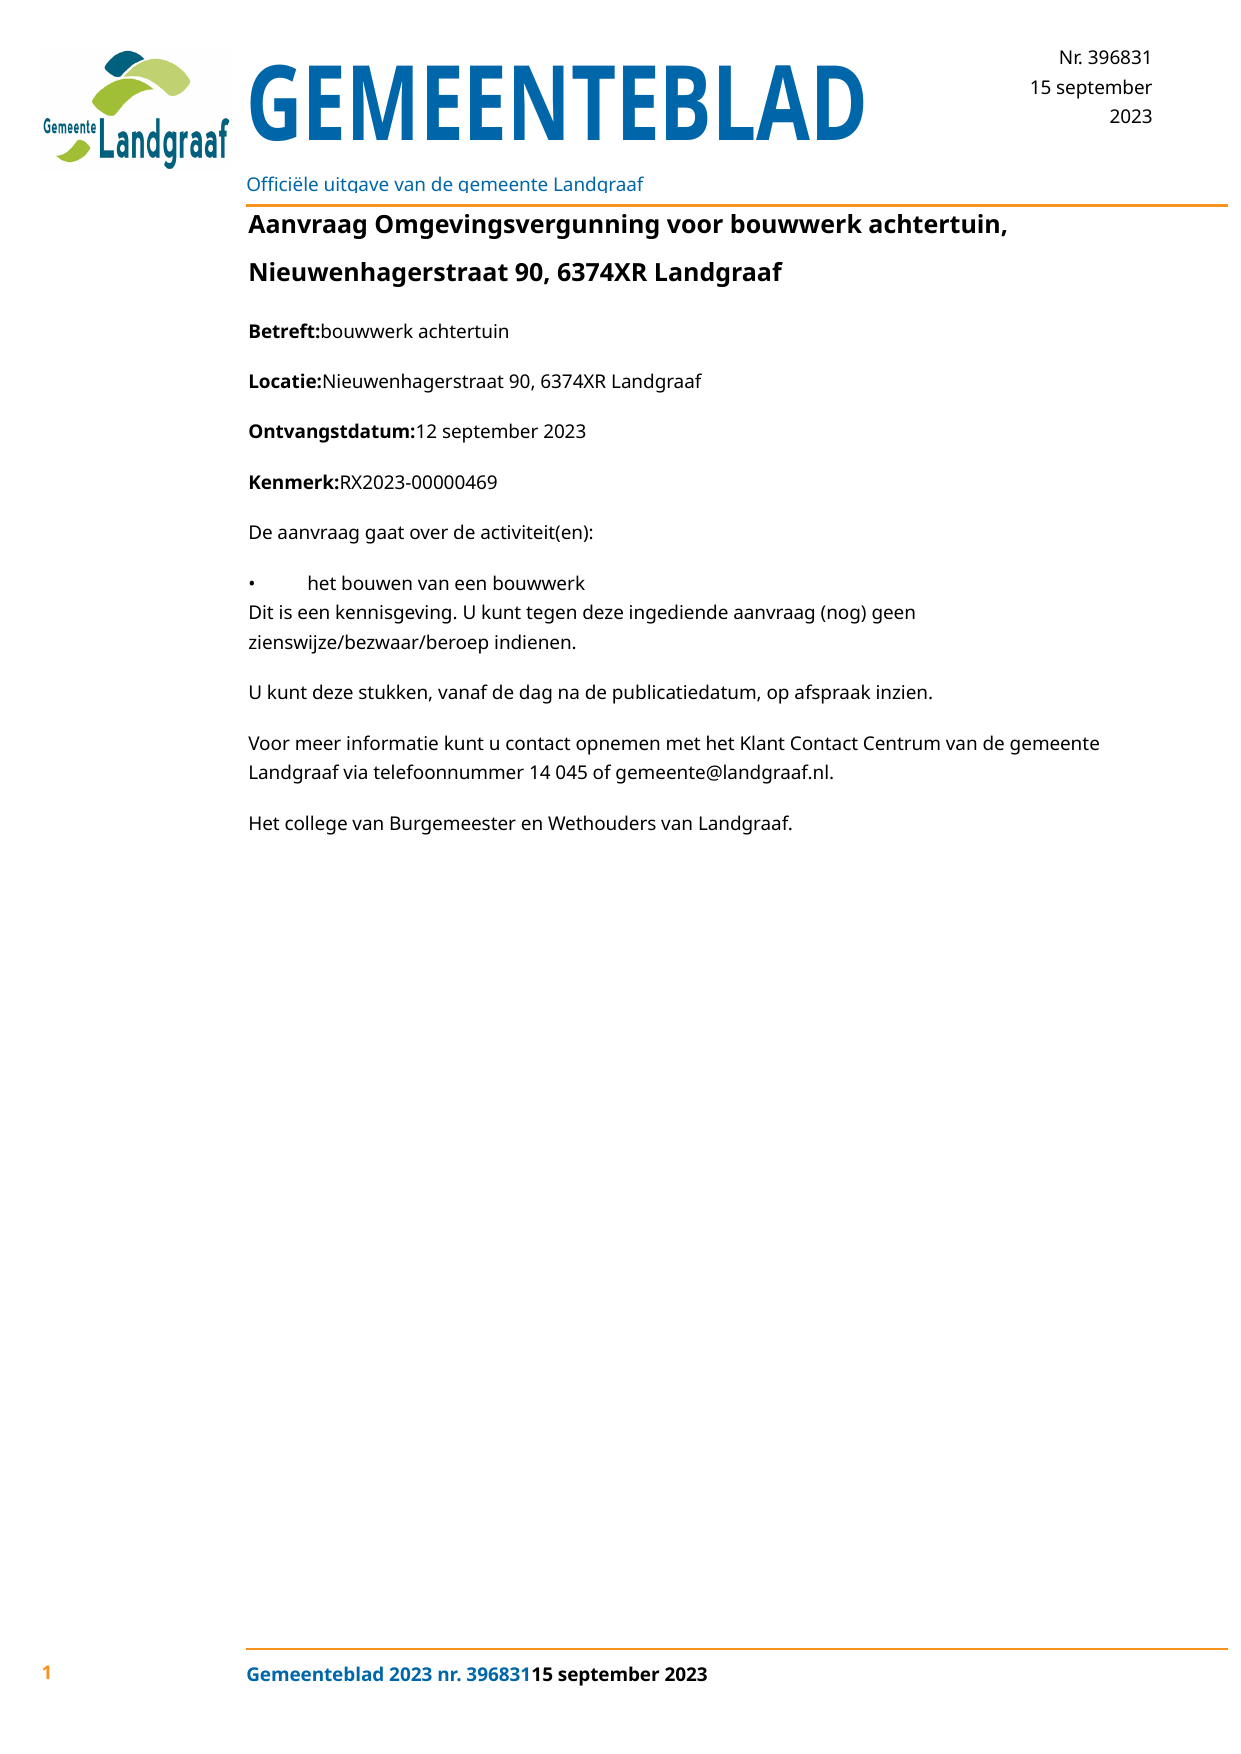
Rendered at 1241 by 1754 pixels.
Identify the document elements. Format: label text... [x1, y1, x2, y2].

text De aanvraag gaat over de activiteit(en): [248, 519, 1152, 545]
text Voor meer informatie kunt u contact opnemen met het Klant Contact Centrum van de gemeente Landgraaf via telefoonnummer 14 045 of gemeente@landgraaf.nl. [248, 730, 1152, 785]
text U kunt deze stukken, vanaf de dag na de publicatiedatum, op afspraak inzien. [248, 679, 1152, 705]
text Locatie:Nieuwenhagerstraat 90, 6374XR Landgraaf [248, 368, 1152, 394]
text Het college van Burgemeester en Wethouders van Landgraaf. [248, 810, 1152, 836]
text Aanvraag Omgevingsvergunning voor bouwwerk achtertuin, Nieuwenhagerstraat 90, 6374XR Landgraaf [248, 207, 1152, 288]
text Ontvangstdatum:12 september 2023 [248, 419, 1152, 444]
picture [41, 47, 231, 172]
text Dit is een kennisgeving. U kunt tegen deze ingediende aanvraag (nog) geen zienswijze/bezwaar/beroep indienen. [248, 599, 1152, 655]
text Betreft:bouwwerk achtertuin [248, 318, 1152, 344]
list het bouwen van een bouwwerk [248, 570, 1152, 596]
text Kenmerk:RX2023-00000469 [248, 469, 1152, 495]
